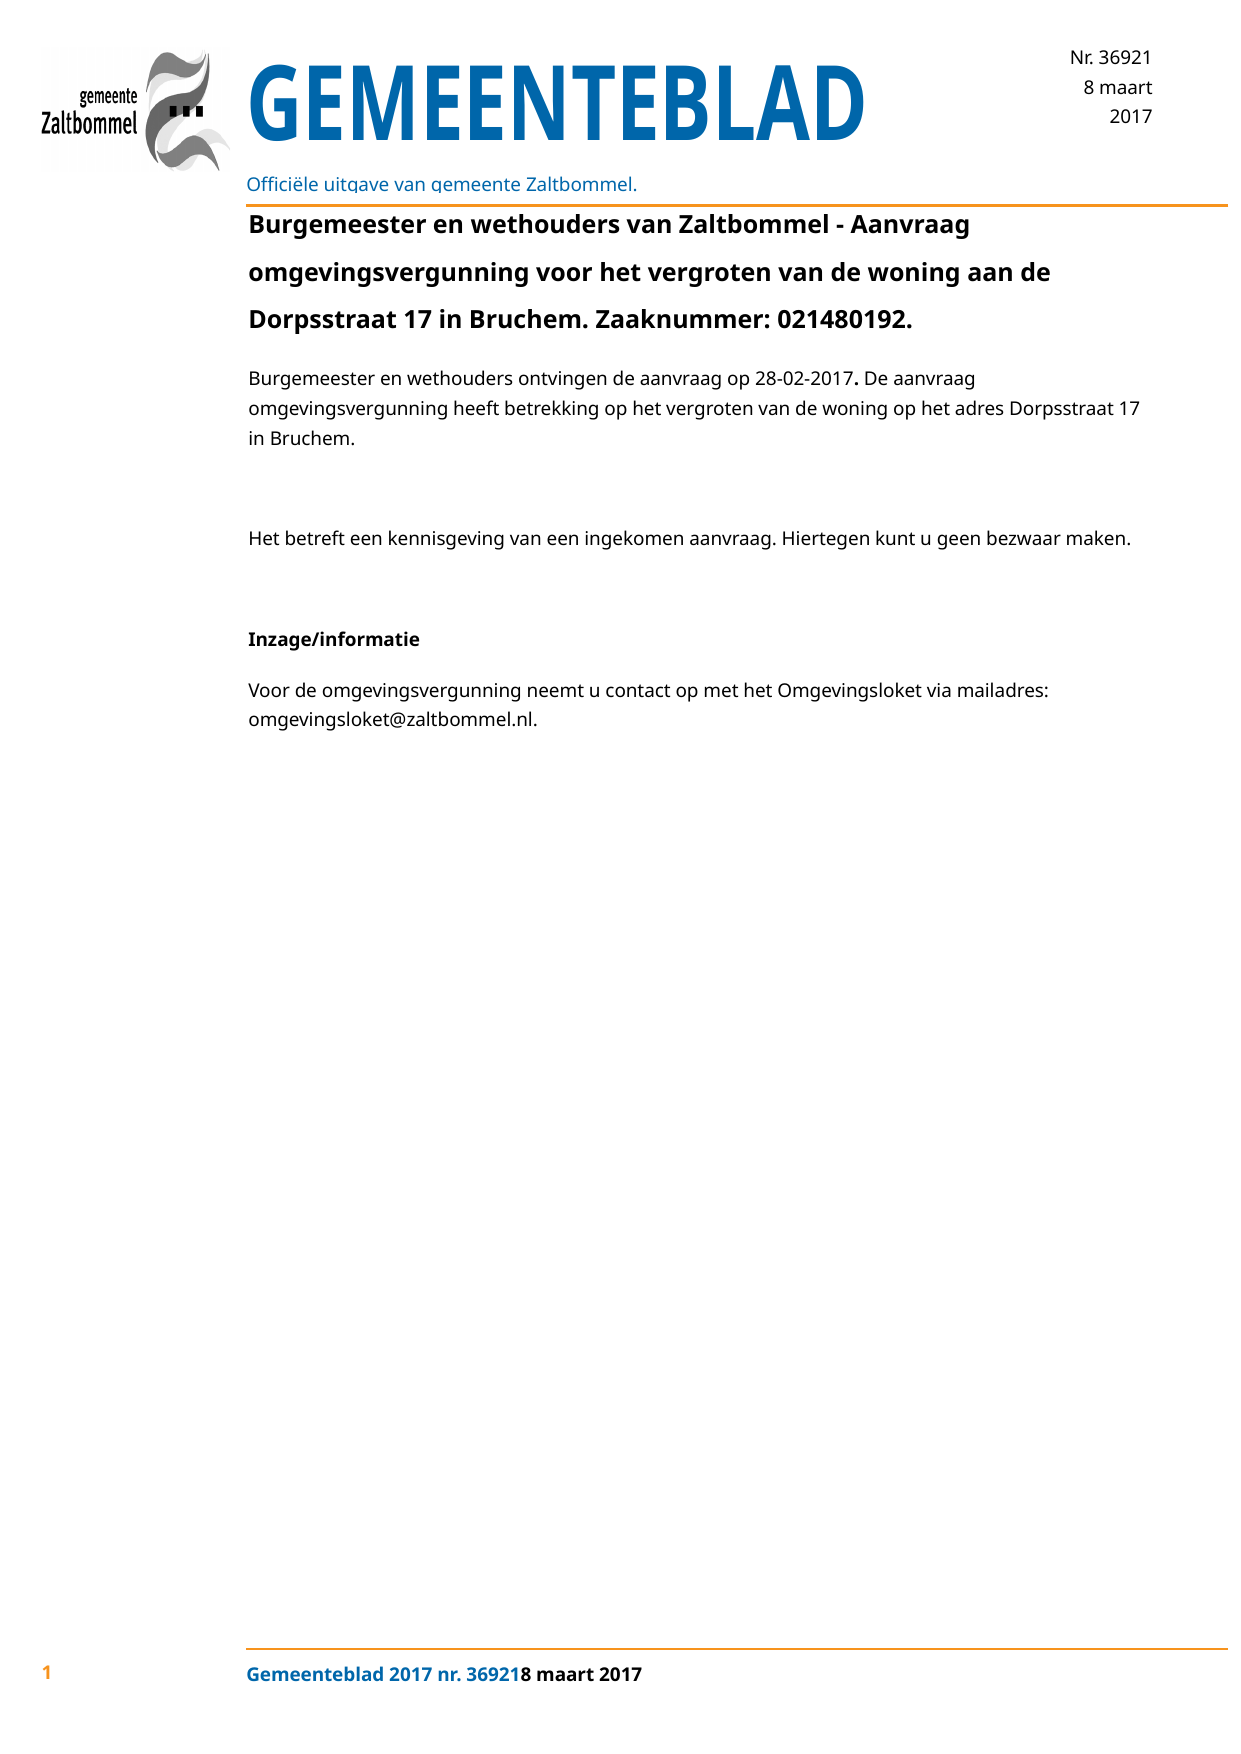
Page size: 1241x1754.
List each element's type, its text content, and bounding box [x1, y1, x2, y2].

text Burgemeester en wethouders ontvingen de aanvraag op 28-02-2017. De aanvraag omgevingsvergunning heeft betrekking op het vergroten van de woning op het adres Dorpsstraat 17 in Bruchem. [248, 366, 1152, 450]
picture [41, 47, 231, 172]
text Voor de omgevingsvergunning neemt u contact op met het Omgevingsloket via mailadres: omgevingsloket@zaltbommel.nl. [248, 677, 1152, 732]
text Het betreft een kennisgeving van een ingekomen aanvraag. Hiertegen kunt u geen bezwaar maken. [248, 526, 1152, 551]
text Inzage/informatie [248, 626, 1152, 652]
text Burgemeester en wethouders van Zaltbommel - Aanvraag omgevingsvergunning voor het vergroten van de woning aan de Dorpsstraat 17 in Bruchem. Zaaknummer: 021480192. [248, 207, 1152, 336]
